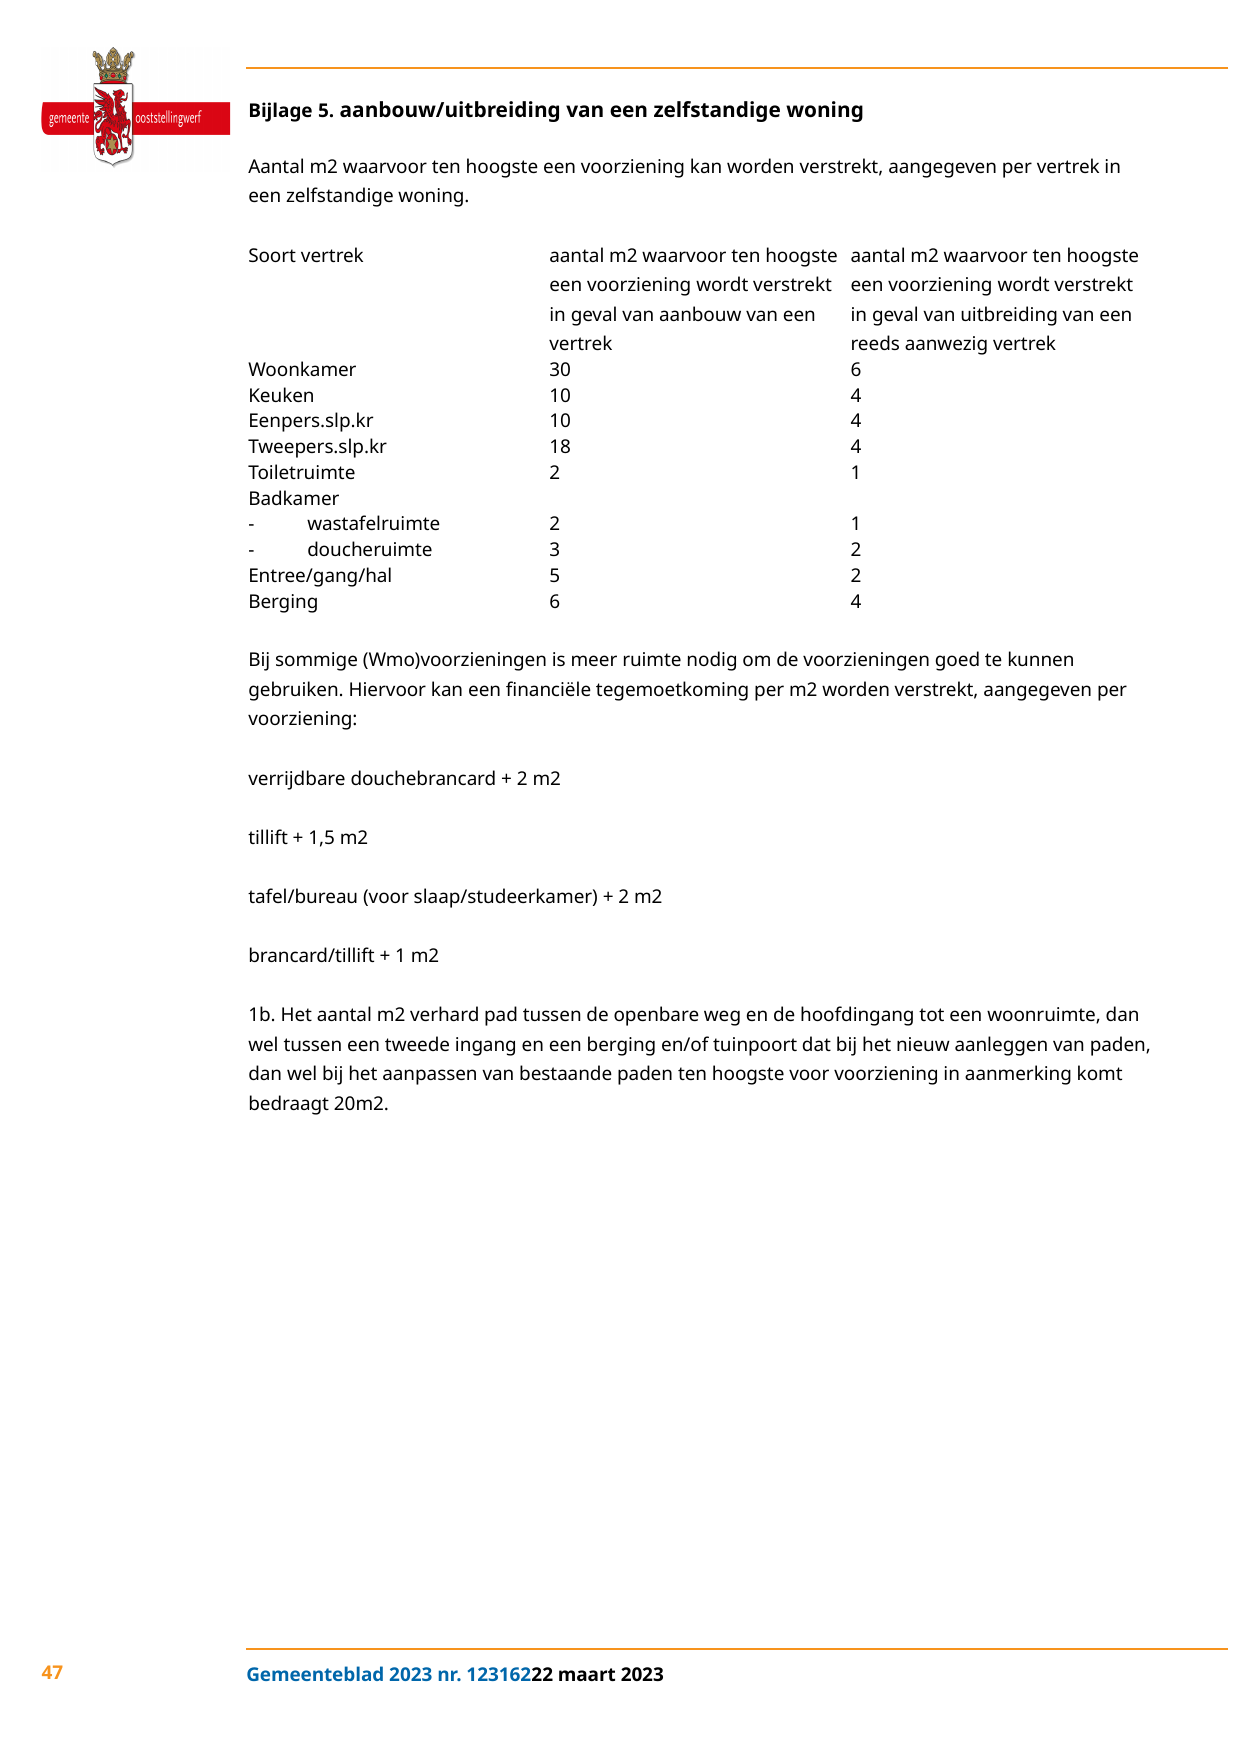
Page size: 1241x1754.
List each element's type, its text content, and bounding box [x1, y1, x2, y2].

table_cell 10 [549, 408, 850, 433]
table_cell Eenpers.slp.kr [248, 408, 549, 433]
table_cell [850, 485, 1152, 511]
table_cell Tweepers.slp.kr [248, 434, 549, 459]
table_cell 2 [549, 459, 850, 485]
table_cell wastafelruimte [248, 511, 549, 536]
table_header aantal m2 waarvoor ten hoogste een voorziening wordt verstrekt in geval van aanbouw van een vertrek [549, 242, 850, 356]
table_cell 6 [850, 356, 1152, 382]
table_cell Badkamer [248, 485, 549, 511]
table_cell 2 [850, 536, 1152, 562]
table_cell [549, 485, 850, 511]
text brancard/tillift + 1 m2 [248, 942, 1152, 968]
text Bijlage 5. aanbouw/uitbreiding van een zelfstandige woning [248, 95, 1152, 123]
table_header Soort vertrek [248, 242, 549, 356]
table_cell Berging [248, 588, 549, 613]
text Bij sommige (Wmo)voorzieningen is meer ruimte nodig om de voorzieningen goed te kunnen gebruiken. Hiervoor kan een financiële tegemoetkoming per m2 worden verstrekt, aangegeven per voorziening: [248, 646, 1152, 731]
text tafel/bureau (voor slaap/studeerkamer) + 2 m2 [248, 883, 1152, 909]
table_cell 4 [850, 434, 1152, 459]
table_cell 30 [549, 356, 850, 382]
table_cell 4 [850, 588, 1152, 613]
table_cell 3 [549, 536, 850, 562]
text tillift + 1,5 m2 [248, 824, 1152, 849]
text Aantal m2 waarvoor ten hoogste een voorziening kan worden verstrekt, aangegeven per vertrek in een zelfstandige woning. [248, 153, 1152, 208]
table_cell 4 [850, 382, 1152, 408]
text 1b. Het aantal m2 verhard pad tussen de openbare weg en de hoofdingang tot een woonruimte, dan wel tussen een tweede ingang en een berging en/of tuinpoort dat bij het nieuw aanleggen van paden, dan wel bij het aanpassen van bestaande paden ten hoogste voor voorziening in aanmerking komt bedraagt 20m2. [248, 1001, 1152, 1116]
table_cell 2 [549, 511, 850, 536]
table_cell Woonkamer [248, 356, 549, 382]
table_cell Keuken [248, 382, 549, 408]
table_cell Entree/gang/hal [248, 562, 549, 588]
table_cell 4 [850, 408, 1152, 433]
table_cell 18 [549, 434, 850, 459]
table_header aantal m2 waarvoor ten hoogste een voorziening wordt verstrekt in geval van uitbreiding van een reeds aanwezig vertrek [850, 242, 1152, 356]
text verrijdbare douchebrancard + 2 m2 [248, 765, 1152, 790]
picture [41, 47, 231, 172]
table_cell doucheruimte [248, 536, 549, 562]
table_cell 6 [549, 588, 850, 613]
table_cell Toiletruimte [248, 459, 549, 485]
table_cell 1 [850, 459, 1152, 485]
table_cell 2 [850, 562, 1152, 588]
table_cell 5 [549, 562, 850, 588]
table_cell 10 [549, 382, 850, 408]
table_cell 1 [850, 511, 1152, 536]
